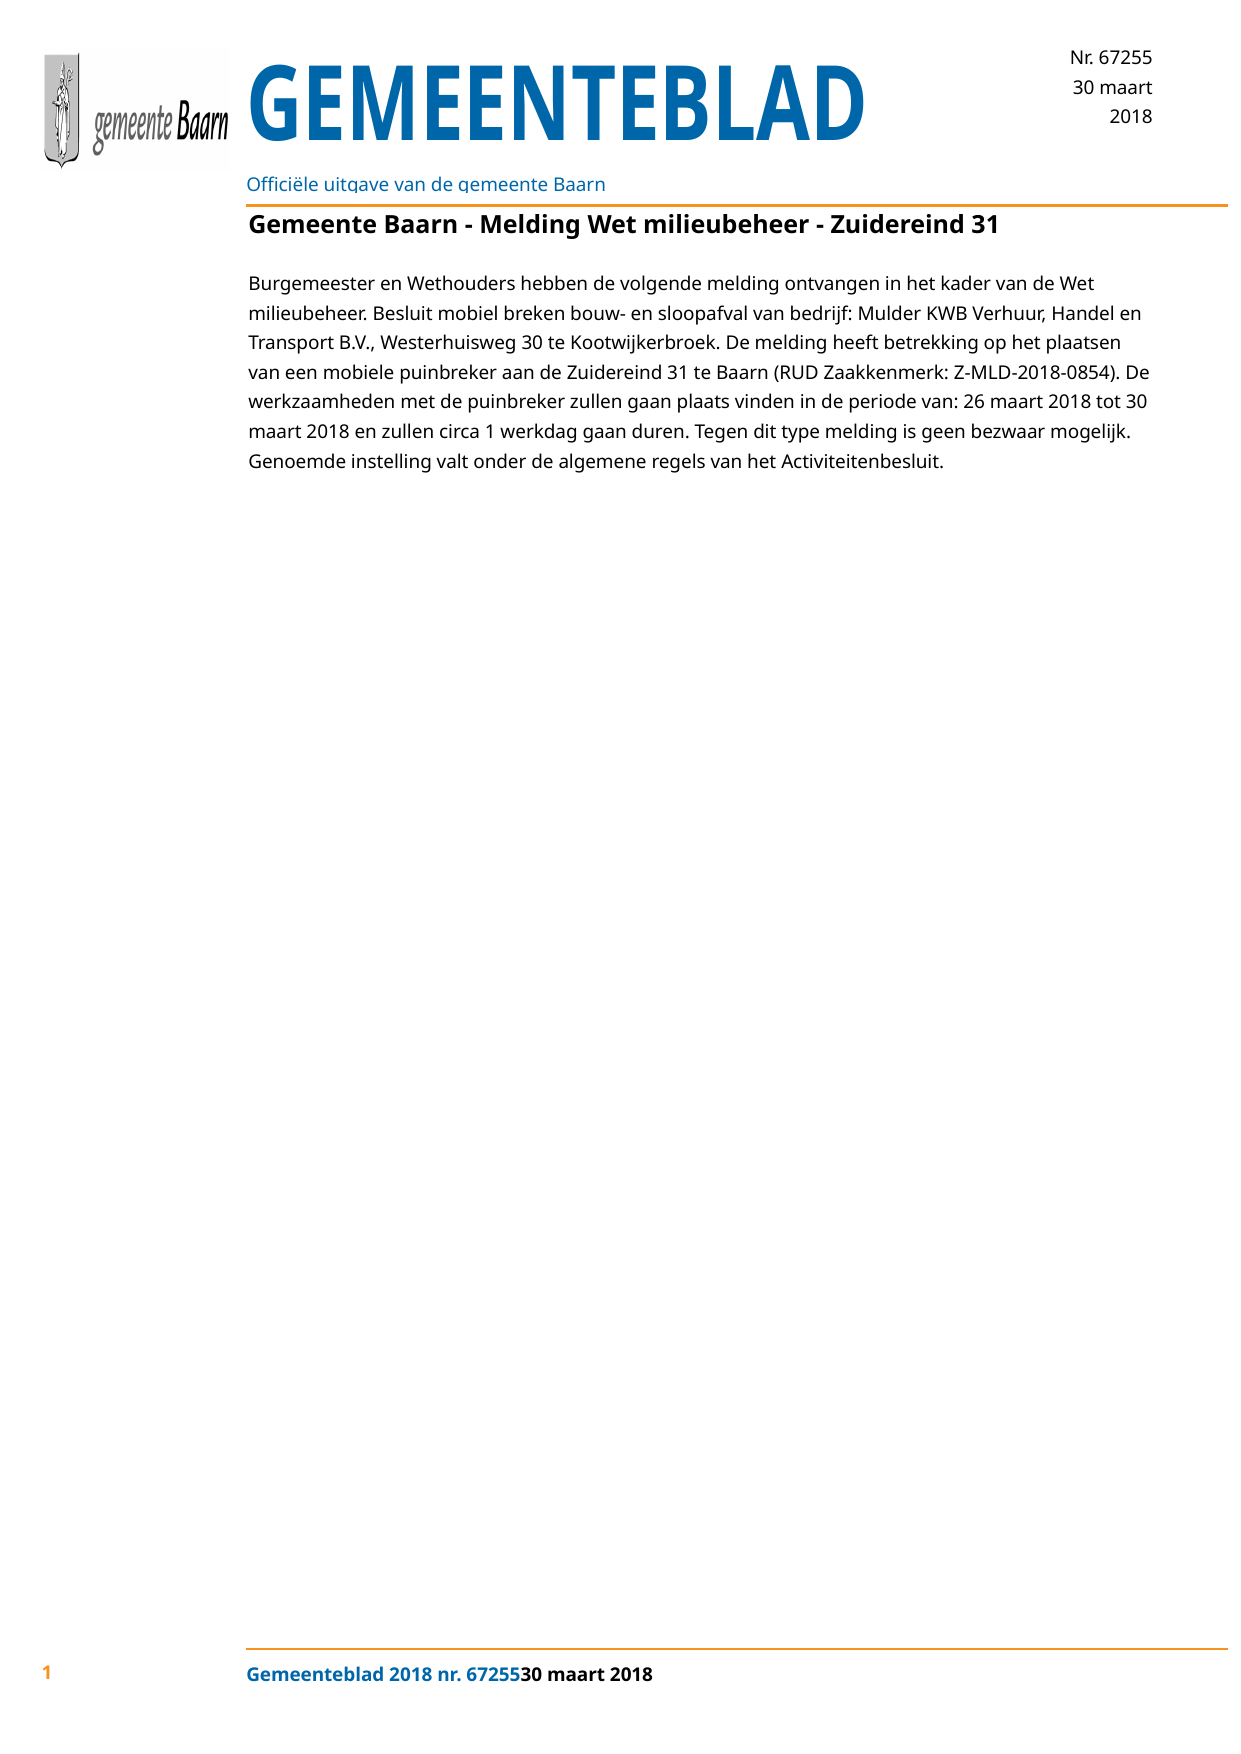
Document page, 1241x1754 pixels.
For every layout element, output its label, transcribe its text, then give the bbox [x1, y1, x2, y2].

picture [41, 47, 231, 172]
text Gemeente Baarn - Melding Wet milieubeheer - Zuidereind 31 [248, 207, 1152, 241]
text Burgemeester en Wethouders hebben de volgende melding ontvangen in het kader van de Wet milieubeheer. Besluit mobiel breken bouw- en sloopafval van bedrijf: Mulder KWB Verhuur, Handel en Transport B.V., Westerhuisweg 30 te Kootwijkerbroek. De melding heeft betrekking op het plaatsen van een mobiele puinbreker aan de Zuidereind 31 te Baarn (RUD Zaakkenmerk: Z-MLD-2018-0854). De werkzaamheden met de puinbreker zullen gaan plaats vinden in de periode van: 26 maart 2018 tot 30 maart 2018 en zullen circa 1 werkdag gaan duren. Tegen dit type melding is geen bezwaar mogelijk. Genoemde instelling valt onder de algemene regels van het Activiteitenbesluit. [248, 270, 1152, 473]
